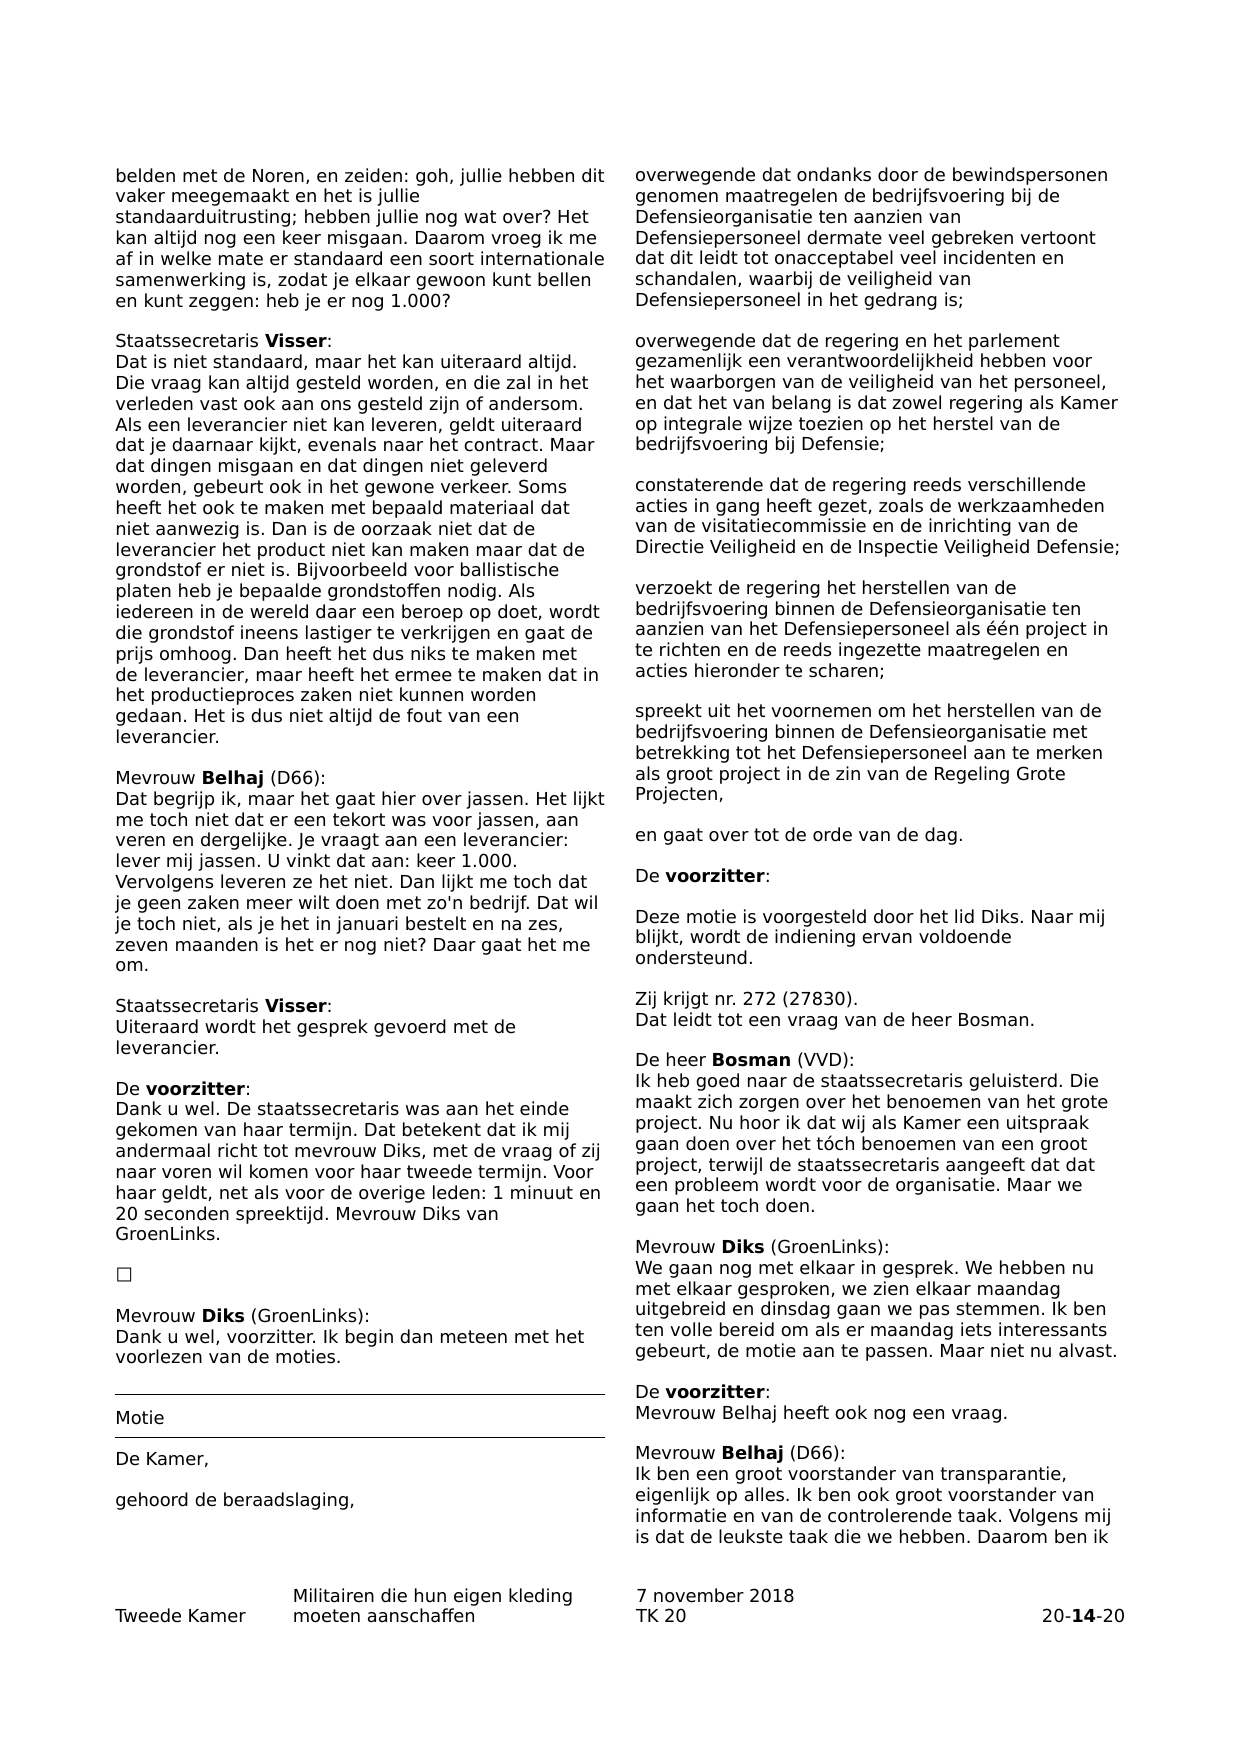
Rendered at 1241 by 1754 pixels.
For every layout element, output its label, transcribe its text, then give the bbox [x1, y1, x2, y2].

text spreekt uit het voornemen om het herstellen van de bedrijfsvoering binnen de Defensieorganisatie met betrekking tot het Defensiepersoneel aan te merken als groot project in de zin van de Regeling Grote Projecten, [635, 701, 1125, 805]
text Motie [115, 1408, 605, 1429]
text Dank u wel, voorzitter. Ik begin dan meteen met het voorlezen van de moties. [115, 1326, 605, 1368]
text Uiteraard wordt het gesprek gevoerd met de leverancier. [115, 1017, 605, 1058]
text De voorzitter: [635, 866, 1125, 886]
text De voorzitter: [635, 1382, 1125, 1402]
text De Kamer, [115, 1449, 605, 1469]
text Mevrouw Diks (GroenLinks): [635, 1237, 1125, 1257]
text overwegende dat de regering en het parlement gezamenlijk een verantwoordelijkheid hebben voor het waarborgen van de veiligheid van het personeel, en dat het van belang is dat zowel regering als Kamer op integrale wijze toezien op het herstel van de bedrijfsvoering bij Defensie; [635, 330, 1125, 455]
text Staatssecretaris Visser: [115, 996, 605, 1017]
text Staatssecretaris Visser: [115, 331, 605, 352]
text De voorzitter: [115, 1078, 605, 1099]
text Dat is niet standaard, maar het kan uiteraard altijd. Die vraag kan altijd gesteld worden, en die zal in het verleden vast ook aan ons gesteld zijn of andersom. Als een leverancier niet kan leveren, geldt uiteraard dat je daarnaar kijkt, evenals naar het contract. Maar dat dingen misgaan en dat dingen niet geleverd worden, gebeurt ook in het gewone verkeer. Soms heeft het ook te maken met bepaald materiaal dat niet aanwezig is. Dan is de oorzaak niet dat de leverancier het product niet kan maken maar dat de grondstof er niet is. Bijvoorbeeld voor ballistische platen heb je bepaalde grondstoffen nodig. Als iedereen in de wereld daar een beroep op doet, wordt die grondstof ineens lastiger te verkrijgen en gaat de prijs omhoog. Dan heeft het dus niks te maken met de leverancier, maar heeft het ermee te maken dat in het productieproces zaken niet kunnen worden gedaan. Het is dus niet altijd de fout van een leverancier. [115, 352, 605, 748]
text en gaat over tot de orde van de dag. [635, 825, 1125, 846]
text belden met de Noren, en zeiden: goh, jullie hebben dit vaker meegemaakt en het is jullie standaarduitrusting; hebben jullie nog wat over? Het kan altijd nog een keer misgaan. Daarom vroeg ik me af in welke mate er standaard een soort internationale samenwerking is, zodat je elkaar gewoon kunt bellen en kunt zeggen: heb je er nog 1.000? [115, 165, 605, 311]
text Ik ben een groot voorstander van transparantie, eigenlijk op alles. Ik ben ook groot voorstander van informatie en van de controlerende taak. Volgens mij is dat de leukste taak die we hebben. Daarom ben ik [635, 1464, 1125, 1547]
text We gaan nog met elkaar in gesprek. We hebben nu met elkaar gesproken, we zien elkaar maandag uitgebreid en dinsdag gaan we pas stemmen. Ik ben ten volle bereid om als er maandag iets interessants gebeurt, de motie aan te passen. Maar niet nu alvast. [635, 1257, 1125, 1362]
text Deze motie is voorgesteld door het lid Diks. Naar mij blijkt, wordt de indiening ervan voldoende ondersteund. [635, 906, 1125, 969]
text Mevrouw Belhaj (D66): [115, 768, 605, 788]
text overwegende dat ondanks door de bewindspersonen genomen maatregelen de bedrijfsvoering bij de Defensieorganisatie ten aanzien van Defensiepersoneel dermate veel gebreken vertoont dat dit leidt tot onacceptabel veel incidenten en schandalen, waarbij de veiligheid van Defensiepersoneel in het gedrang is; [635, 165, 1125, 310]
text gehoord de beraadslaging, [115, 1489, 605, 1510]
text Mevrouw Belhaj (D66): [635, 1443, 1125, 1464]
text verzoekt de regering het herstellen van de bedrijfsvoering binnen de Defensieorganisatie ten aanzien van het Defensiepersoneel als één project in te richten en de reeds ingezette maatregelen en acties hieronder te scharen; [635, 578, 1125, 681]
text Dat leidt tot een vraag van de heer Bosman. [635, 1009, 1125, 1030]
text Dank u wel. De staatssecretaris was aan het einde gekomen van haar termijn. Dat betekent dat ik mij andermaal richt tot mevrouw Diks, met de vraag of zij naar voren wil komen voor haar tweede termijn. Voor haar geldt, net als voor de overige leden: 1 minuut en 20 seconden spreektijd. Mevrouw Diks van GroenLinks. [115, 1099, 605, 1245]
text Mevrouw Diks (GroenLinks): [115, 1306, 605, 1326]
text Ik heb goed naar de staatssecretaris geluisterd. Die maakt zich zorgen over het benoemen van het grote project. Nu hoor ik dat wij als Kamer een uitspraak gaan doen over het tóch benoemen van een groot project, terwijl de staatssecretaris aangeeft dat dat een probleem wordt voor de organisatie. Maar we gaan het toch doen. [635, 1071, 1125, 1217]
text De heer Bosman (VVD): [635, 1050, 1125, 1071]
text Mevrouw Belhaj heeft ook nog een vraag. [635, 1402, 1125, 1423]
text Dat begrijp ik, maar het gaat hier over jassen. Het lijkt me toch niet dat er een tekort was voor jassen, aan veren en dergelijke. Je vraagt aan een leverancier: lever mij jassen. U vinkt dat aan: keer 1.000. Vervolgens leveren ze het niet. Dan lijkt me toch dat je geen zaken meer wilt doen met zo'n bedrijf. Dat wil je toch niet, als je het in januari bestelt en na zes, zeven maanden is het er nog niet? Daar gaat het me om. [115, 788, 605, 976]
text ⬜ [115, 1265, 605, 1286]
text constaterende dat de regering reeds verschillende acties in gang heeft gezet, zoals de werkzaamheden van de visitatiecommissie en de inrichting van de Directie Veiligheid en de Inspectie Veiligheid Defensie; [635, 475, 1125, 558]
text Zij krijgt nr. 272 (27830). [635, 989, 1125, 1009]
